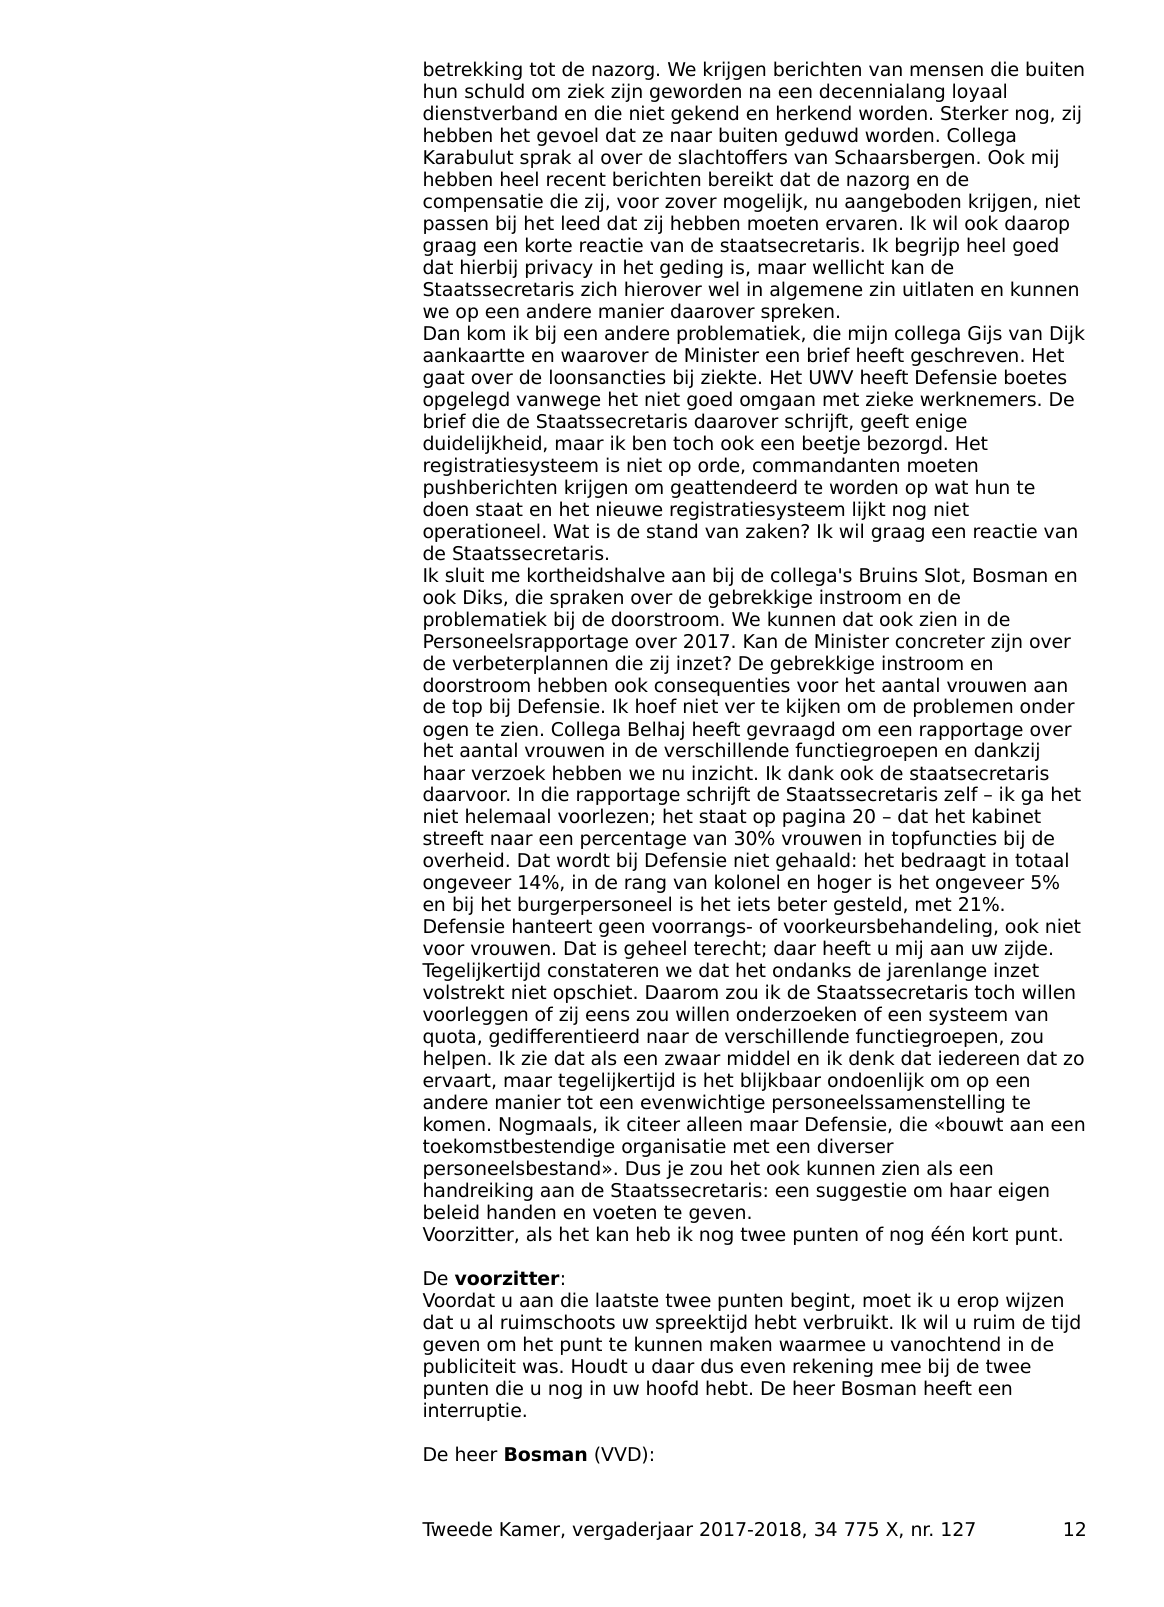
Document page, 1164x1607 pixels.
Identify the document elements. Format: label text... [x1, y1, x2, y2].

text Voorzitter, als het kan heb ik nog twee punten of nog één kort punt. [422, 1224, 1087, 1246]
text betrekking tot de nazorg. We krijgen berichten van mensen die buiten hun schuld om ziek zijn geworden na een decennialang loyaal dienstverband en die niet gekend en herkend worden. Sterker nog, zij hebben het gevoel dat ze naar buiten geduwd worden. Collega Karabulut sprak al over de slachtoffers van Schaarsbergen. Ook mij hebben heel recent berichten bereikt dat de nazorg en de compensatie die zij, voor zover mogelijk, nu aangeboden krijgen, niet passen bij het leed dat zij hebben moeten ervaren. Ik wil ook daarop graag een korte reactie van de staatsecretaris. Ik begrijp heel goed dat hierbij privacy in het geding is, maar wellicht kan de Staatssecretaris zich hierover wel in algemene zin uitlaten en kunnen we op een andere manier daarover spreken. [422, 59, 1087, 323]
text Voordat u aan die laatste twee punten begint, moet ik u erop wijzen dat u al ruimschoots uw spreektijd hebt verbruikt. Ik wil u ruim de tijd geven om het punt te kunnen maken waarmee u vanochtend in de publiciteit was. Houdt u daar dus even rekening mee bij de twee punten die u nog in uw hoofd hebt. De heer Bosman heeft een interruptie. [422, 1290, 1087, 1422]
text Ik sluit me kortheidshalve aan bij de collega's Bruins Slot, Bosman en ook Diks, die spraken over de gebrekkige instroom en de problematiek bij de doorstroom. We kunnen dat ook zien in de Personeelsrapportage over 2017. Kan de Minister concreter zijn over de verbeterplannen die zij inzet? De gebrekkige instroom en doorstroom hebben ook consequenties voor het aantal vrouwen aan de top bij Defensie. Ik hoef niet ver te kijken om de problemen onder ogen te zien. Collega Belhaj heeft gevraagd om een rapportage over het aantal vrouwen in de verschillende functiegroepen en dankzij haar verzoek hebben we nu inzicht. Ik dank ook de staatsecretaris daarvoor. In die rapportage schrijft de Staatssecretaris zelf – ik ga het niet helemaal voorlezen; het staat op pagina 20 – dat het kabinet streeft naar een percentage van 30% vrouwen in topfuncties bij de overheid. Dat wordt bij Defensie niet gehaald: het bedraagt in totaal ongeveer 14%, in de rang van kolonel en hoger is het ongeveer 5% en bij het burgerpersoneel is het iets beter gesteld, met 21%. Defensie hanteert geen voorrangs- of voorkeursbehandeling, ook niet voor vrouwen. Dat is geheel terecht; daar heeft u mij aan uw zijde. Tegelijkertijd constateren we dat het ondanks de jarenlange inzet volstrekt niet opschiet. Daarom zou ik de Staatssecretaris toch willen voorleggen of zij eens zou willen onderzoeken of een systeem van quota, gedifferentieerd naar de verschillende functiegroepen, zou helpen. Ik zie dat als een zwaar middel en ik denk dat iedereen dat zo ervaart, maar tegelijkertijd is het blijkbaar ondoenlijk om op een andere manier tot een evenwichtige personeelssamenstelling te komen. Nogmaals, ik citeer alleen maar Defensie, die «bouwt aan een toekomstbestendige organisatie met een diverser personeelsbestand». Dus je zou het ook kunnen zien als een handreiking aan de Staatssecretaris: een suggestie om haar eigen beleid handen en voeten te geven. [422, 564, 1087, 1224]
text Dan kom ik bij een andere problematiek, die mijn collega Gijs van Dijk aankaartte en waarover de Minister een brief heeft geschreven. Het gaat over de loonsancties bij ziekte. Het UWV heeft Defensie boetes opgelegd vanwege het niet goed omgaan met zieke werknemers. De brief die de Staatssecretaris daarover schrijft, geeft enige duidelijkheid, maar ik ben toch ook een beetje bezorgd. Het registratiesysteem is niet op orde, commandanten moeten pushberichten krijgen om geattendeerd te worden op wat hun te doen staat en het nieuwe registratiesysteem lijkt nog niet operationeel. Wat is de stand van zaken? Ik wil graag een reactie van de Staatssecretaris. [422, 323, 1087, 564]
text De heer Bosman (VVD): [422, 1444, 1087, 1466]
text De voorzitter: [422, 1268, 1087, 1290]
